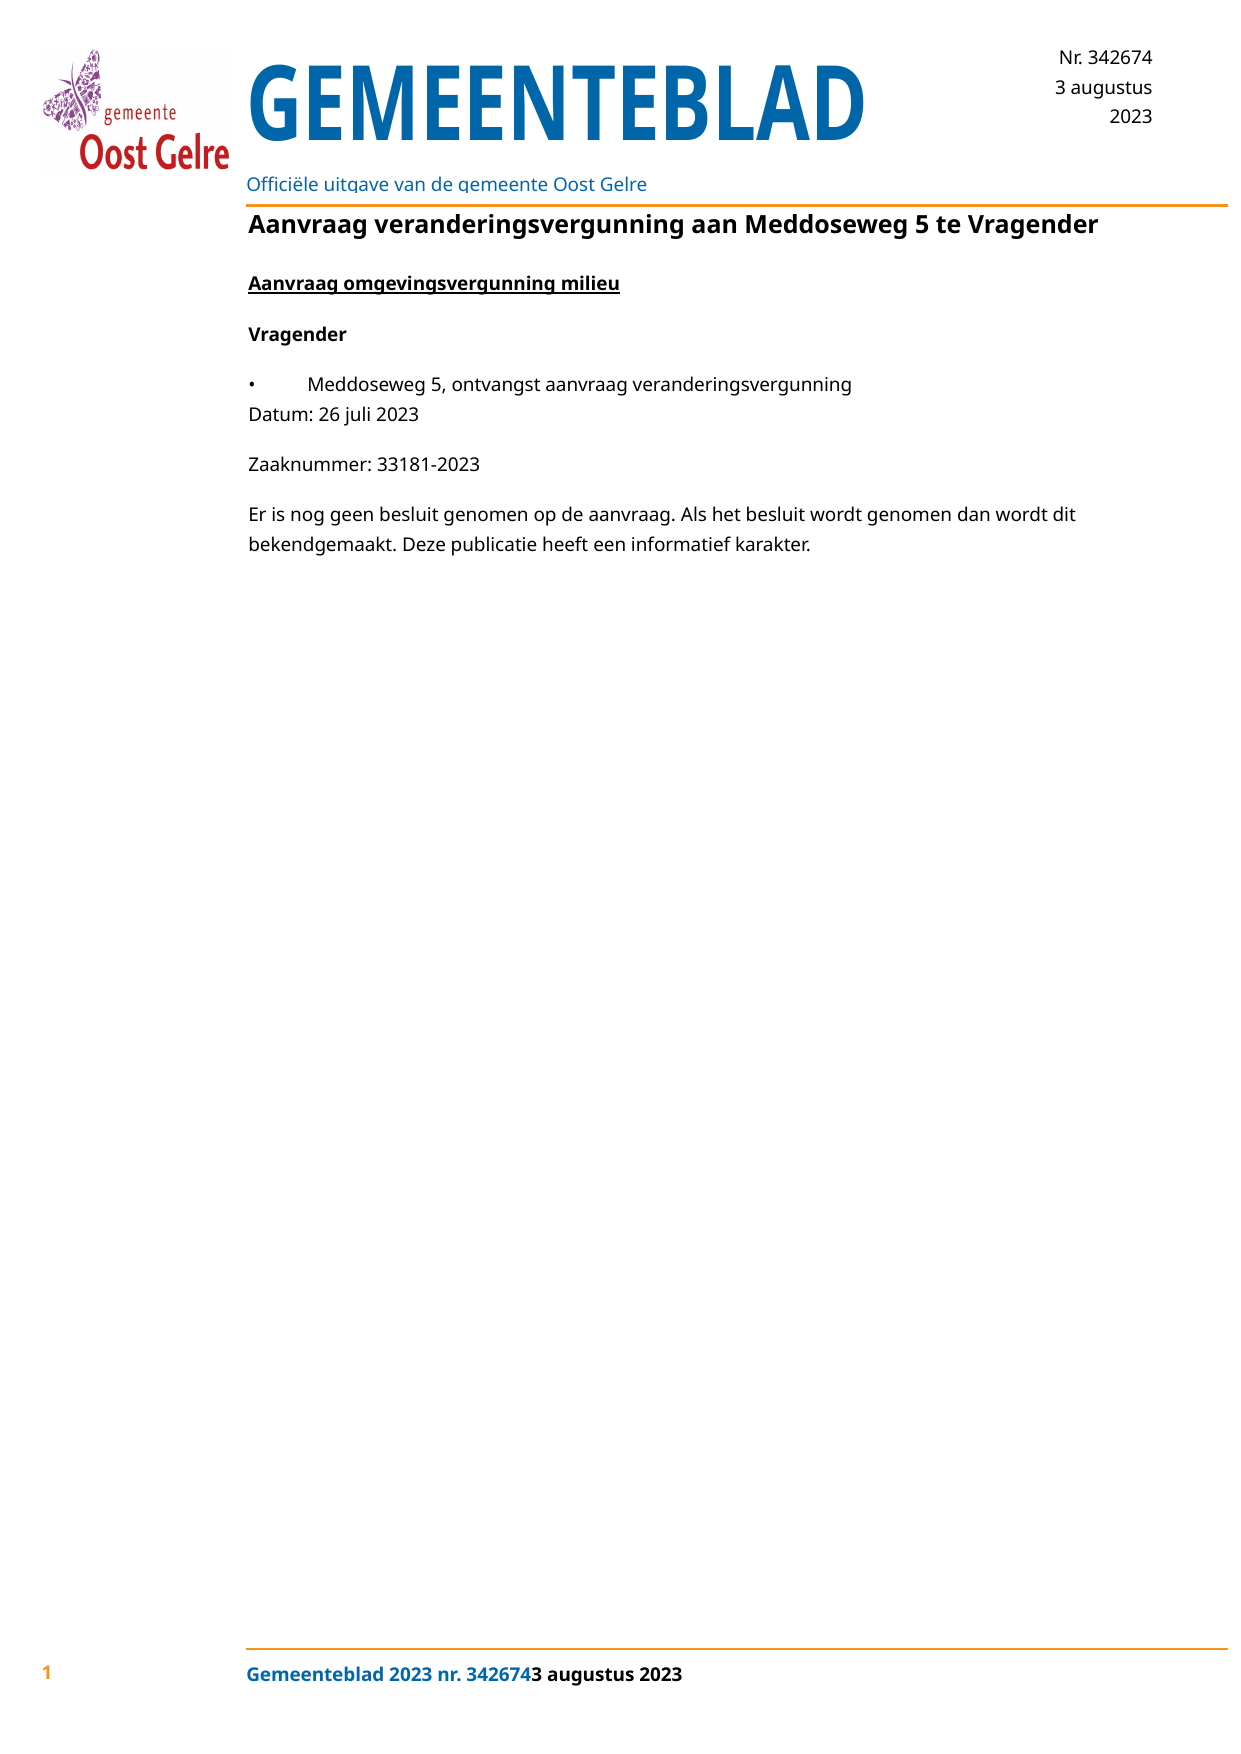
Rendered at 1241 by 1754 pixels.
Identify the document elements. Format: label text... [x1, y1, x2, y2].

text Aanvraag veranderingsvergunning aan Meddoseweg 5 te Vragender [248, 207, 1152, 241]
list Meddoseweg 5, ontvangst aanvraag veranderingsvergunning [248, 371, 1152, 397]
picture [41, 47, 231, 172]
text Vragender [248, 321, 1152, 346]
text Datum: 26 juli 2023 [248, 401, 1152, 426]
text Er is nog geen besluit genomen op de aanvraag. Als het besluit wordt genomen dan wordt dit bekendgemaakt. Deze publicatie heeft een informatief karakter. [248, 502, 1152, 557]
text Aanvraag omgevingsvergunning milieu [248, 270, 1152, 296]
text Zaaknummer: 33181-2023 [248, 451, 1152, 477]
